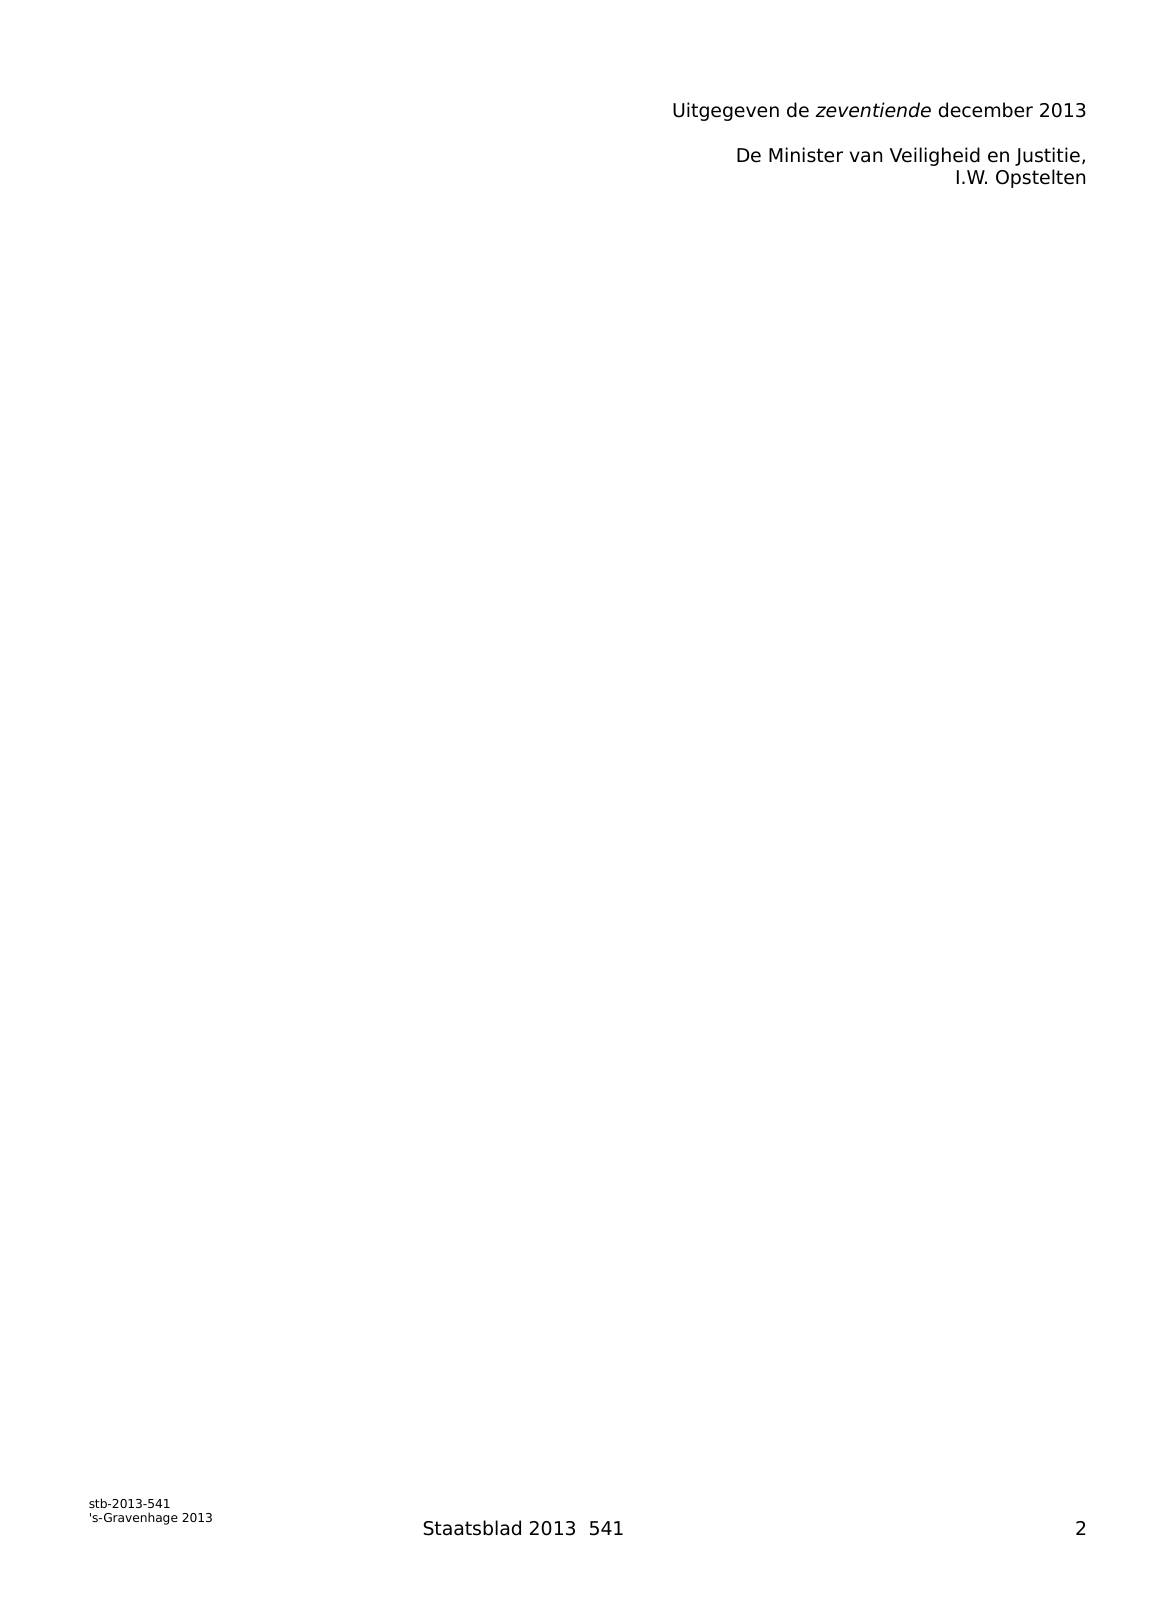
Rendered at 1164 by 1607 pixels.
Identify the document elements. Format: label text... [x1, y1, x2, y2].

text De Minister van Veiligheid en Justitie, I.W. Opstelten [422, 144, 1087, 188]
text 's-Gravenhage 2013 [88, 1511, 323, 1525]
text stb-2013-541 [88, 1497, 323, 1511]
text Uitgegeven de zeventiende december 2013 [422, 100, 1087, 122]
